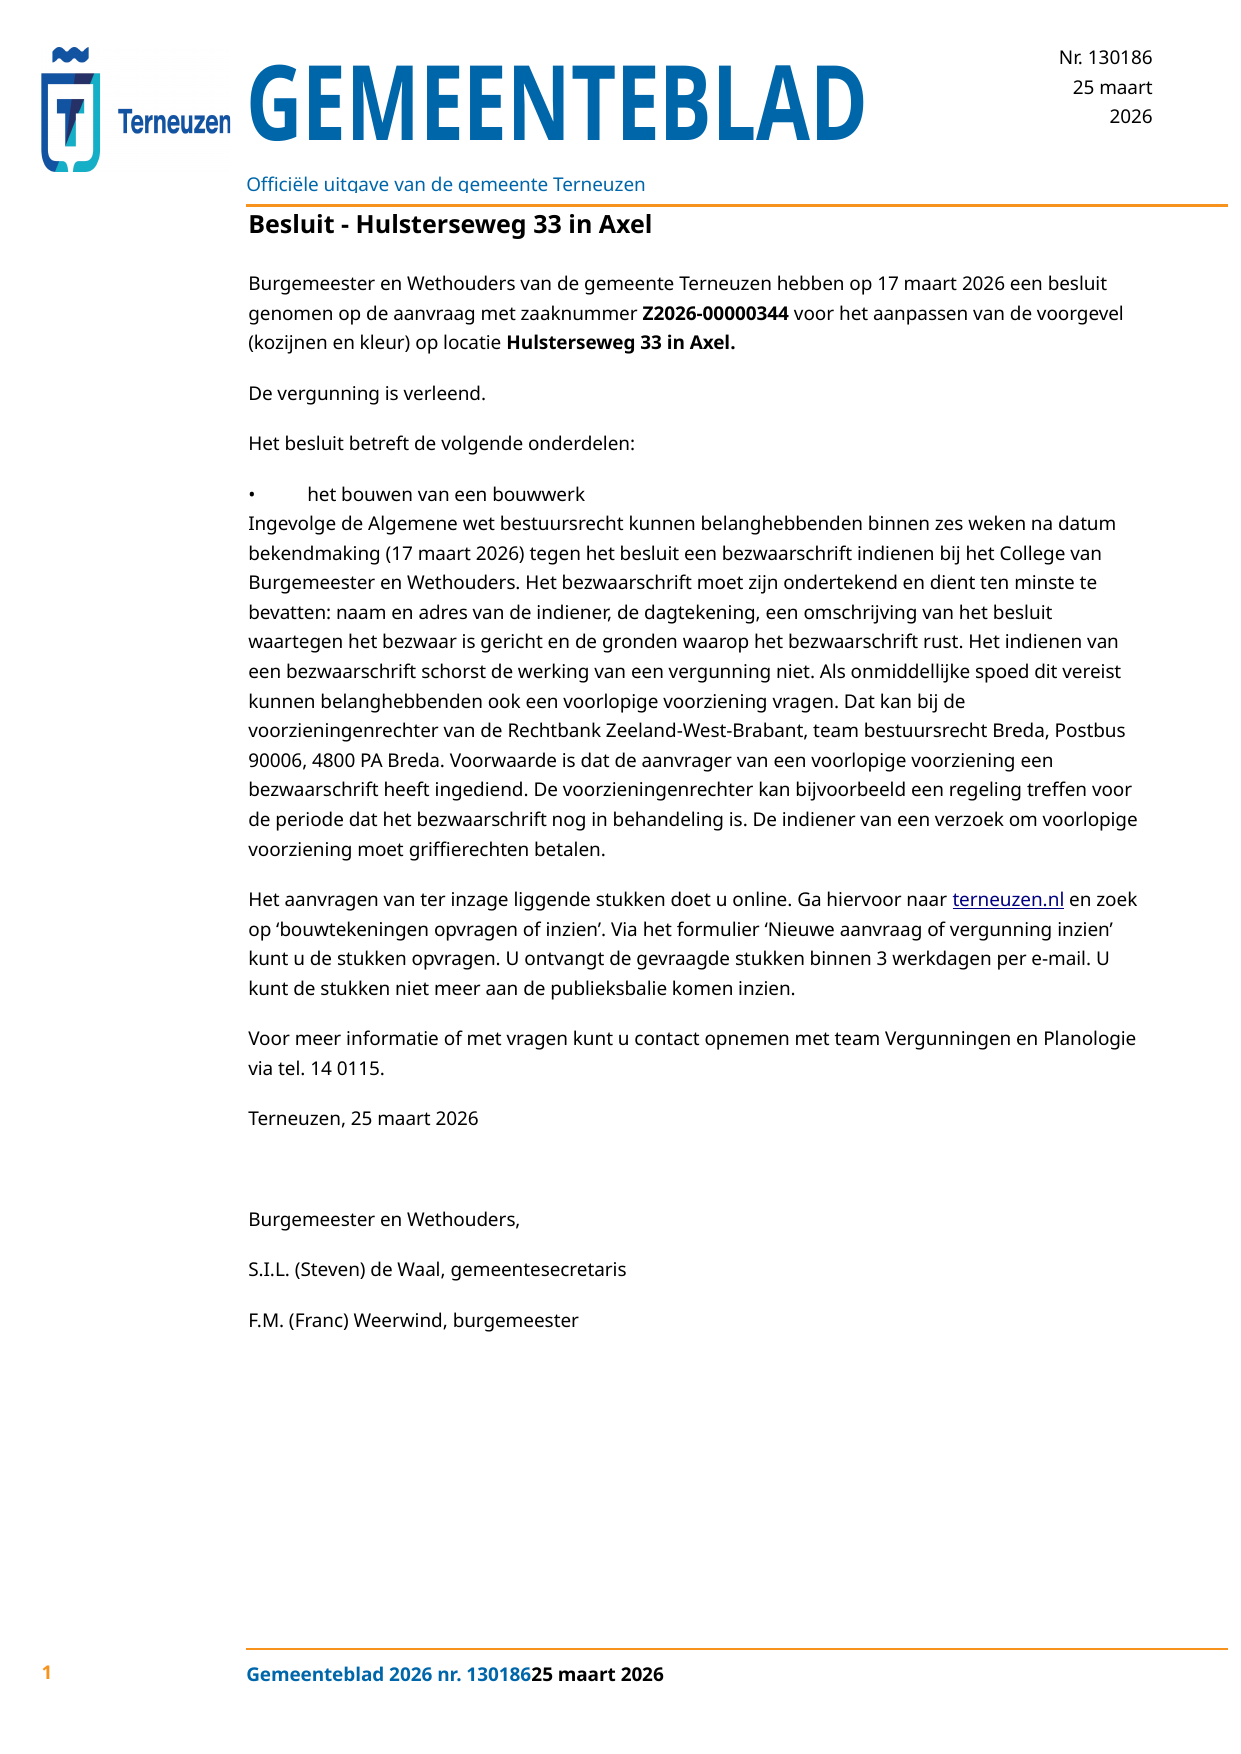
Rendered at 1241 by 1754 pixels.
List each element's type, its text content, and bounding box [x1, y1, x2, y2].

text Voor meer informatie of met vragen kunt u contact opnemen met team Vergunningen en Planologie via tel. 14 0115. [248, 1025, 1152, 1081]
text S.I.L. (Steven) de Waal, gemeentesecretaris [248, 1257, 1152, 1282]
text Burgemeester en Wethouders, [248, 1206, 1152, 1232]
text Ingevolge de Algemene wet bestuursrecht kunnen belanghebbenden binnen zes weken na datum bekendmaking (17 maart 2026) tegen het besluit een bezwaarschrift indienen bij het College van Burgemeester en Wethouders. Het bezwaarschrift moet zijn ondertekend en dient ten minste te bevatten: naam en adres van de indiener, de dagtekening, een omschrijving van het besluit waartegen het bezwaar is gericht en de gronden waarop het bezwaarschrift rust. Het indienen van een bezwaarschrift schorst de werking van een vergunning niet. Als onmiddellijke spoed dit vereist kunnen belanghebbenden ook een voorlopige voorziening vragen. Dat kan bij de voorzieningenrechter van de Rechtbank Zeeland-West-Brabant, team bestuursrecht Breda, Postbus 90006, 4800 PA Breda. Voorwaarde is dat de aanvrager van een voorlopige voorziening een bezwaarschrift heeft ingediend. De voorzieningenrechter kan bijvoorbeeld een regeling treffen voor de periode dat het bezwaarschrift nog in behandeling is. De indiener van een verzoek om voorlopige voorziening moet griffierechten betalen. [248, 510, 1152, 861]
text Het besluit betreft de volgende onderdelen: [248, 430, 1152, 456]
picture [41, 47, 231, 172]
text Besluit - Hulsterseweg 33 in Axel [248, 207, 1152, 241]
text Burgemeester en Wethouders van de gemeente Terneuzen hebben op 17 maart 2026 een besluit genomen op de aanvraag met zaaknummer Z2026-00000344 voor het aanpassen van de voorgevel (kozijnen en kleur) op locatie Hulsterseweg 33 in Axel. [248, 270, 1152, 355]
text Het aanvragen van ter inzage liggende stukken doet u online. Ga hiervoor naar terneuzen.nl en zoek op ‘bouwtekeningen opvragen of inzien’. Via het formulier ‘Nieuwe aanvraag of vergunning inzien’ kunt u de stukken opvragen. U ontvangt de gevraagde stukken binnen 3 werkdagen per e-mail. U kunt de stukken niet meer aan de publieksbalie komen inzien. [248, 886, 1152, 1001]
text F.M. (Franc) Weerwind, burgemeester [248, 1307, 1152, 1333]
text Terneuzen, 25 maart 2026 [248, 1105, 1152, 1131]
list het bouwen van een bouwwerk [248, 481, 1152, 506]
text De vergunning is verleend. [248, 380, 1152, 406]
